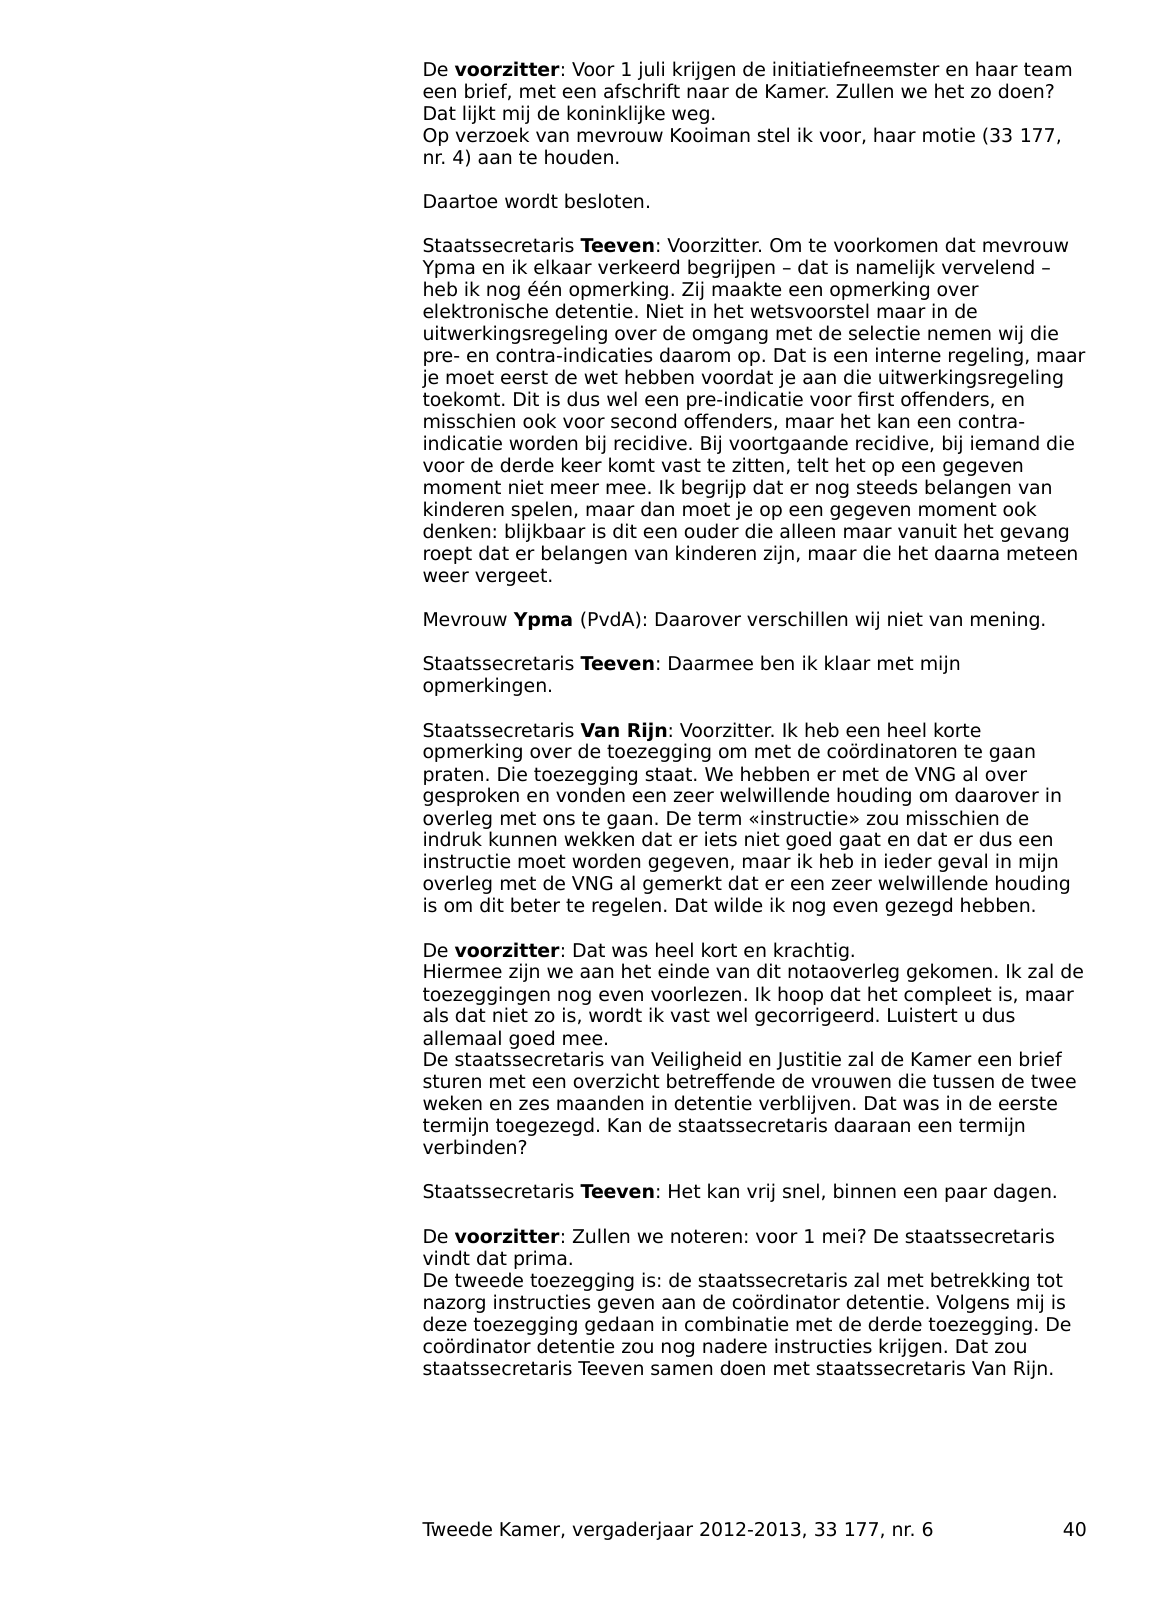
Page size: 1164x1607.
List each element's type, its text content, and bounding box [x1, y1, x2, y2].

text De staatssecretaris van Veiligheid en Justitie zal de Kamer een brief sturen met een overzicht betreffende de vrouwen die tussen de twee weken en zes maanden in detentie verblijven. Dat was in de eerste termijn toegezegd. Kan de staatssecretaris daaraan een termijn verbinden? [422, 1049, 1087, 1159]
text Hiermee zijn we aan het einde van dit notaoverleg gekomen. Ik zal de toezeggingen nog even voorlezen. Ik hoop dat het compleet is, maar als dat niet zo is, wordt ik vast wel gecorrigeerd. Luistert u dus allemaal goed mee. [422, 961, 1087, 1049]
text Staatssecretaris Van Rijn: Voorzitter. Ik heb een heel korte opmerking over de toezegging om met de coördinatoren te gaan praten. Die toezegging staat. We hebben er met de VNG al over gesproken en vonden een zeer welwillende houding om daarover in overleg met ons te gaan. De term «instructie» zou misschien de indruk kunnen wekken dat er iets niet goed gaat en dat er dus een instructie moet worden gegeven, maar ik heb in ieder geval in mijn overleg met de VNG al gemerkt dat er een zeer welwillende houding is om dit beter te regelen. Dat wilde ik nog even gezegd hebben. [422, 719, 1087, 917]
text De voorzitter: Zullen we noteren: voor 1 mei? De staatssecretaris vindt dat prima. [422, 1226, 1087, 1269]
text De tweede toezegging is: de staatssecretaris zal met betrekking tot nazorg instructies geven aan de coördinator detentie. Volgens mij is deze toezegging gedaan in combinatie met de derde toezegging. De coördinator detentie zou nog nadere instructies krijgen. Dat zou staatssecretaris Teeven samen doen met staatssecretaris Van Rijn. [422, 1269, 1087, 1379]
text Mevrouw Ypma (PvdA): Daarover verschillen wij niet van mening. [422, 609, 1087, 631]
text De voorzitter: Dat was heel kort en krachtig. [422, 939, 1087, 961]
text De voorzitter: Voor 1 juli krijgen de initiatiefneemster en haar team een brief, met een afschrift naar de Kamer. Zullen we het zo doen? Dat lijkt mij de koninklijke weg. [422, 59, 1087, 125]
text Daartoe wordt besloten. [422, 191, 1087, 213]
text Staatssecretaris Teeven: Daarmee ben ik klaar met mijn opmerkingen. [422, 653, 1087, 697]
text Staatssecretaris Teeven: Voorzitter. Om te voorkomen dat mevrouw Ypma en ik elkaar verkeerd begrijpen – dat is namelijk vervelend – heb ik nog één opmerking. Zij maakte een opmerking over elektronische detentie. Niet in het wetsvoorstel maar in de uitwerkingsregeling over de omgang met de selectie nemen wij die pre- en contra-indicaties daarom op. Dat is een interne regeling, maar je moet eerst de wet hebben voordat je aan die uitwerkingsregeling toekomt. Dit is dus wel een pre-indicatie voor first offenders, en misschien ook voor second offenders, maar het kan een contra-indicatie worden bij recidive. Bij voortgaande recidive, bij iemand die voor de derde keer komt vast te zitten, telt het op een gegeven moment niet meer mee. Ik begrijp dat er nog steeds belangen van kinderen spelen, maar dan moet je op een gegeven moment ook denken: blijkbaar is dit een ouder die alleen maar vanuit het gevang roept dat er belangen van kinderen zijn, maar die het daarna meteen weer vergeet. [422, 235, 1087, 587]
text Staatssecretaris Teeven: Het kan vrij snel, binnen een paar dagen. [422, 1181, 1087, 1203]
text Op verzoek van mevrouw Kooiman stel ik voor, haar motie (33 177, nr. 4) aan te houden. [422, 125, 1087, 169]
